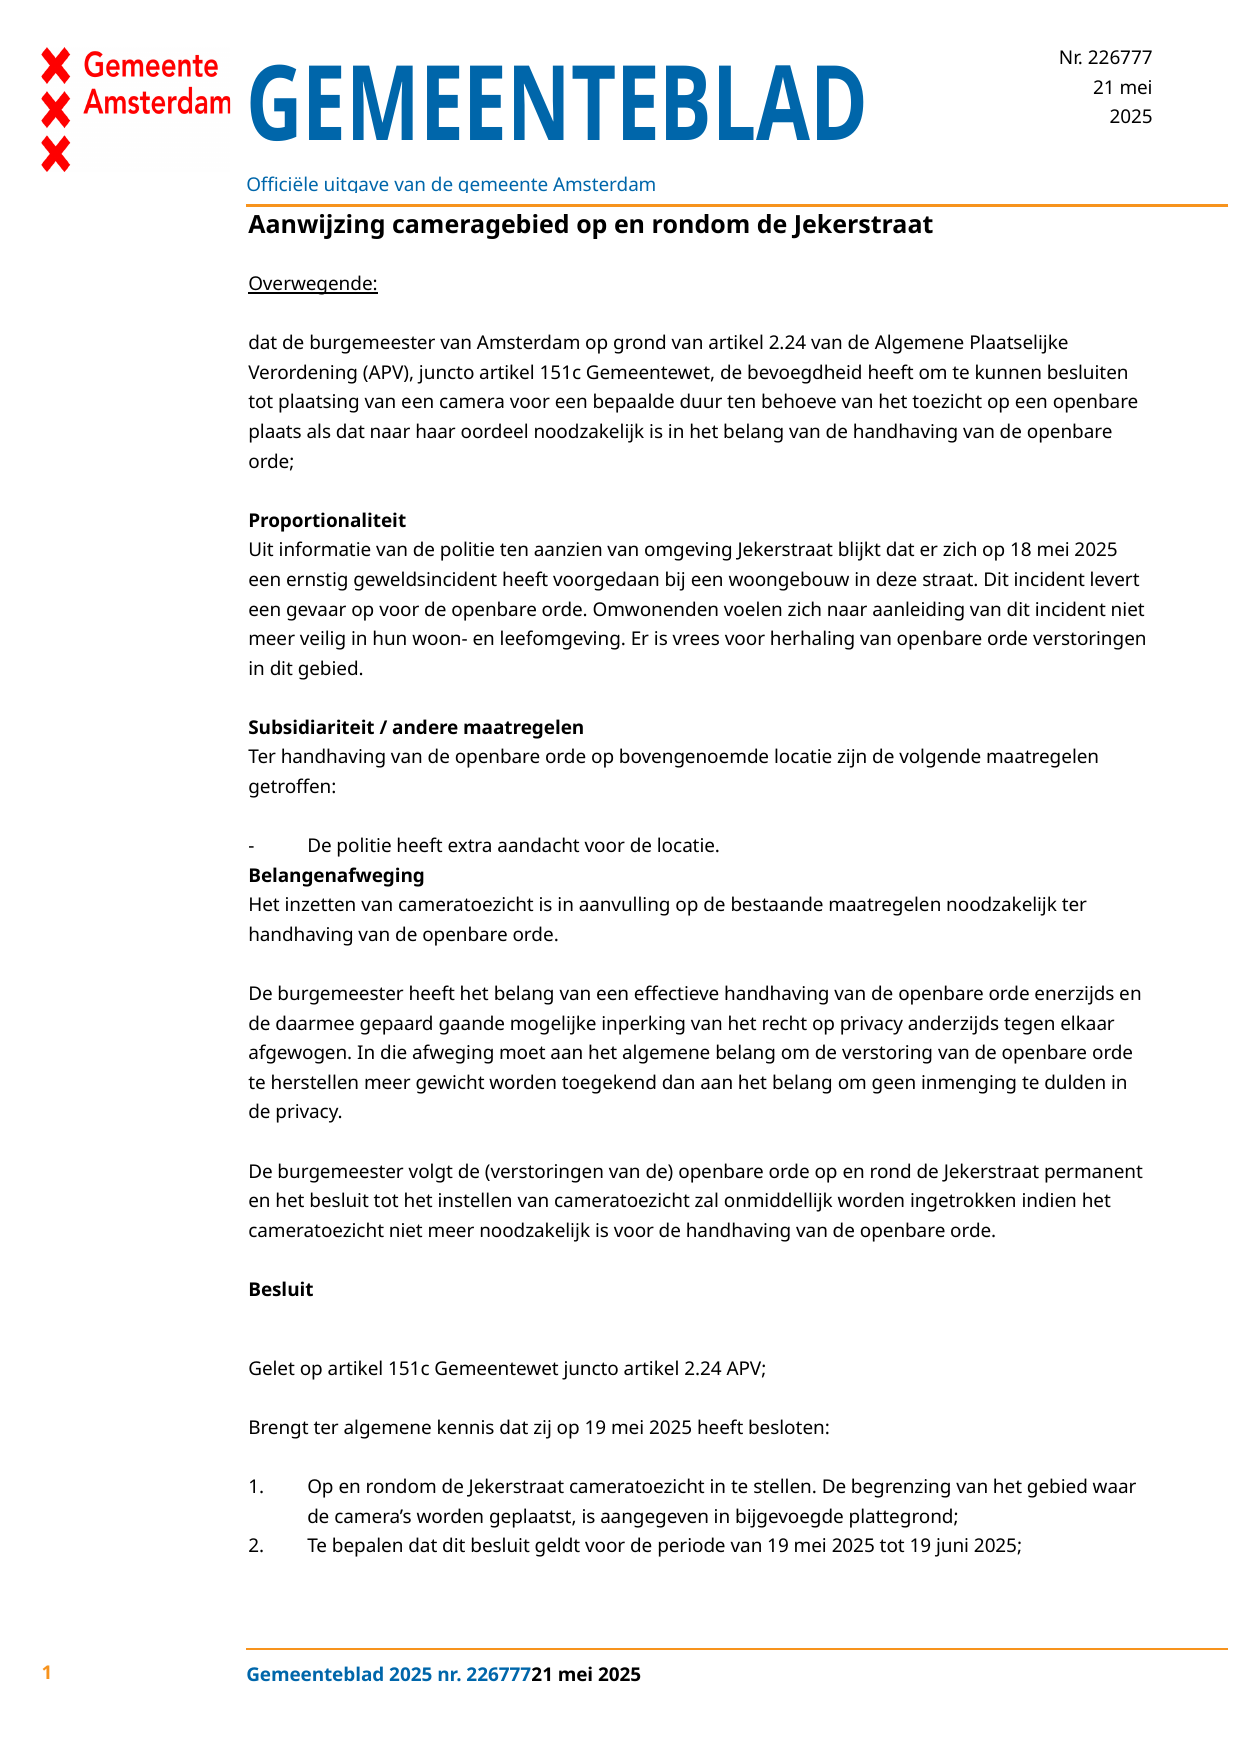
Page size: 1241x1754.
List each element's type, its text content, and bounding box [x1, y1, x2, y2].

list Op en rondom de Jekerstraat cameratoezicht in te stellen. De begrenzing van het gebied waar de camera’s worden geplaatst, is aangegeven in bijgevoegde plattegrond; [248, 1473, 1152, 1529]
text Proportionaliteit [248, 507, 1152, 533]
text Belangenafweging [248, 862, 1152, 888]
picture [41, 47, 231, 172]
text Ter handhaving van de openbare orde op bovengenoemde locatie zijn de volgende maatregelen getroffen: [248, 744, 1152, 799]
text Uit informatie van de politie ten aanzien van omgeving Jekerstraat blijkt dat er zich op 18 mei 2025 een ernstig geweldsincident heeft voorgedaan bij een woongebouw in deze straat. Dit incident levert een gevaar op voor de openbare orde. Omwonenden voelen zich naar aanleiding van dit incident niet meer veilig in hun woon- en leefomgeving. Er is vrees voor herhaling van openbare orde verstoringen in dit gebied. [248, 537, 1152, 681]
list Te bepalen dat dit besluit geldt voor de periode van 19 mei 2025 tot 19 juni 2025; [248, 1532, 1152, 1558]
text Subsidiariteit / andere maatregelen [248, 714, 1152, 740]
text Gelet op artikel 151c Gemeentewet juncto artikel 2.24 APV; [248, 1355, 1152, 1381]
text Aanwijzing cameragebied op en rondom de Jekerstraat [248, 207, 1152, 241]
text Overwegende: [248, 270, 1152, 296]
text Brengt ter algemene kennis dat zij op 19 mei 2025 heeft besloten: [248, 1414, 1152, 1440]
text dat de burgemeester van Amsterdam op grond van artikel 2.24 van de Algemene Plaatselijke Verordening (APV), juncto artikel 151c Gemeentewet, de bevoegdheid heeft om te kunnen besluiten tot plaatsing van een camera voor een bepaalde duur ten behoeve van het toezicht op een openbare plaats als dat naar haar oordeel noodzakelijk is in het belang van de handhaving van de openbare orde; [248, 329, 1152, 473]
text Besluit [248, 1276, 1152, 1302]
text De burgemeester heeft het belang van een effectieve handhaving van de openbare orde enerzijds en de daarmee gepaard gaande mogelijke inperking van het recht op privacy anderzijds tegen elkaar afgewogen. In die afweging moet aan het algemene belang om de verstoring van de openbare orde te herstellen meer gewicht worden toegekend dan aan het belang om geen inmenging te dulden in de privacy. [248, 980, 1152, 1124]
text De burgemeester volgt de (verstoringen van de) openbare orde op en rond de Jekerstraat permanent en het besluit tot het instellen van cameratoezicht zal onmiddellijk worden ingetrokken indien het cameratoezicht niet meer noodzakelijk is voor de handhaving van de openbare orde. [248, 1158, 1152, 1243]
text Het inzetten van cameratoezicht is in aanvulling op de bestaande maatregelen noodzakelijk ter handhaving van de openbare orde. [248, 892, 1152, 947]
list De politie heeft extra aandacht voor de locatie. [248, 832, 1152, 858]
